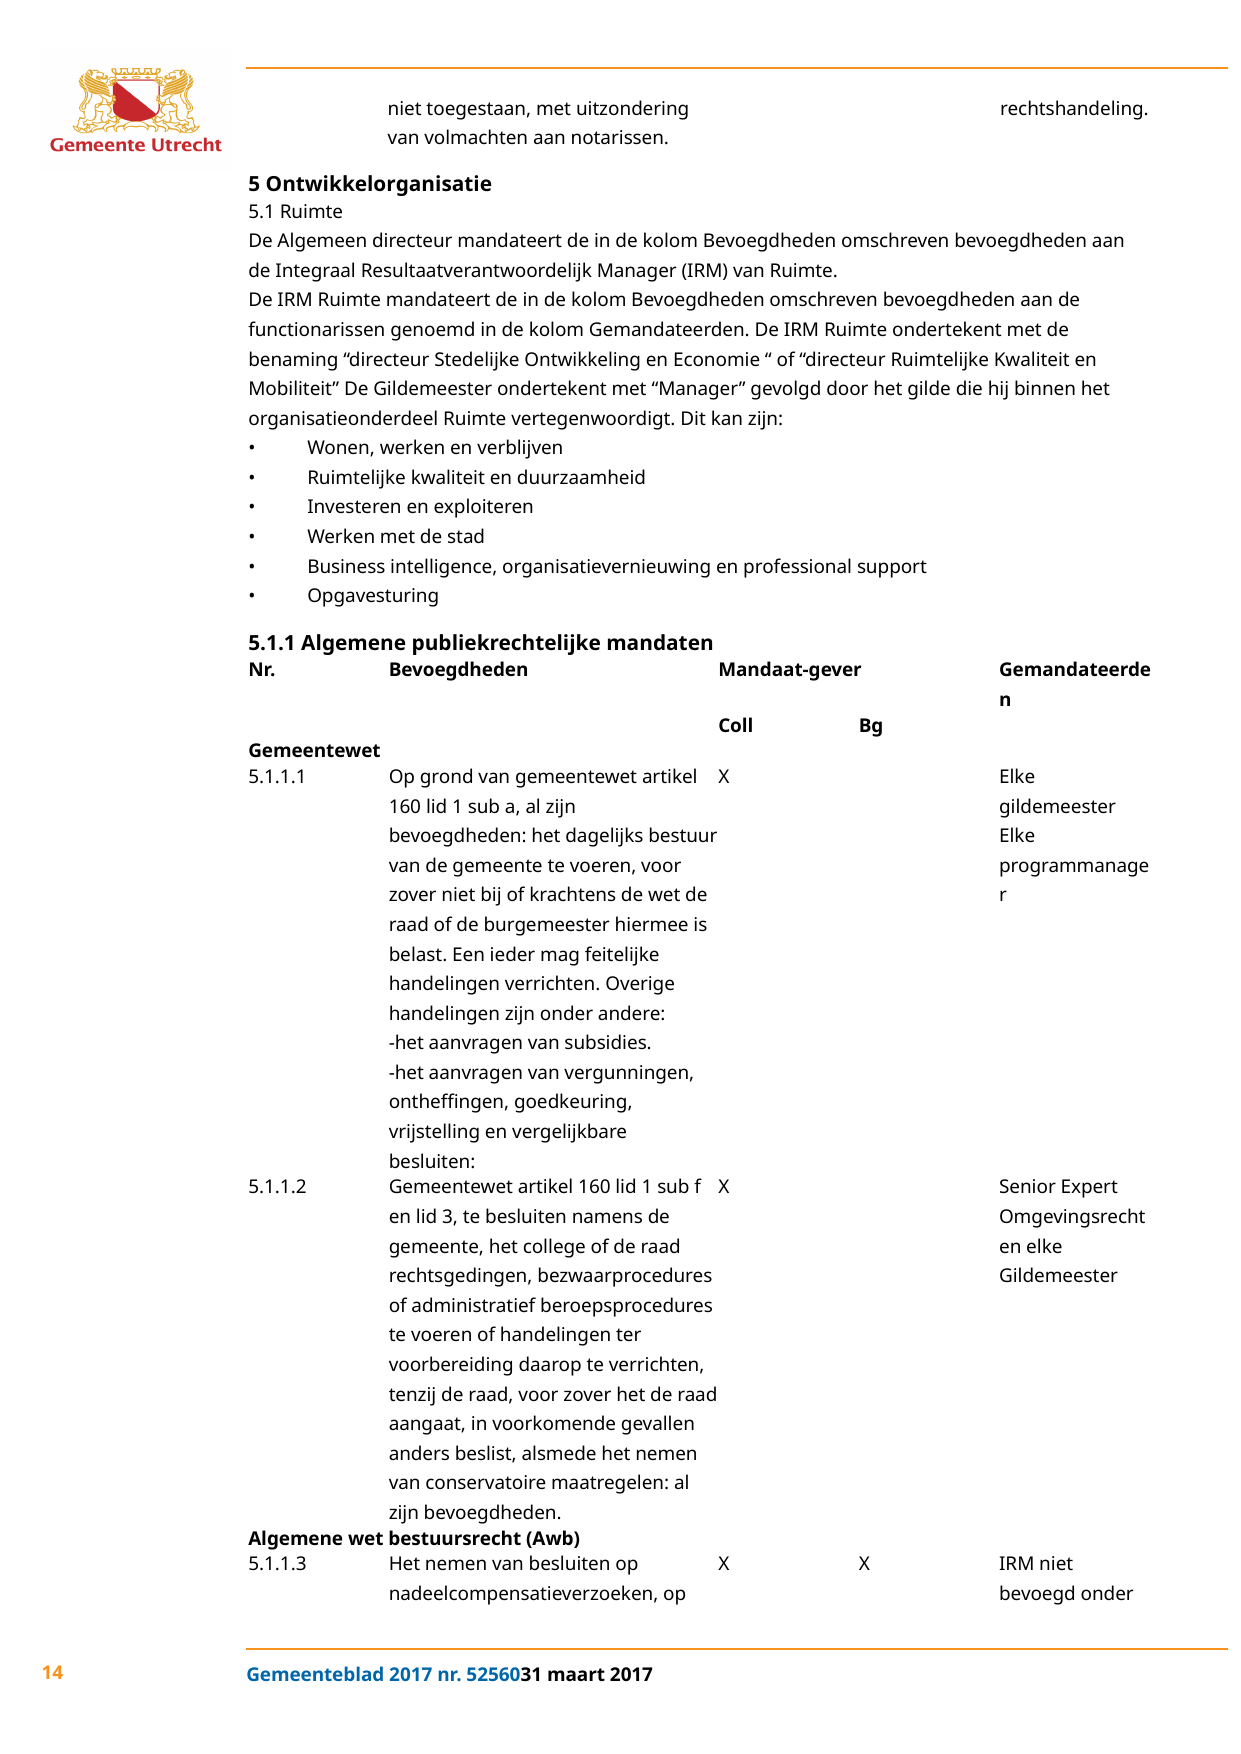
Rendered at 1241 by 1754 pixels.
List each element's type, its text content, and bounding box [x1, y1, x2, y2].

table_cell Op grond van gemeentewet artikel 160 lid 1 sub a, al zijn bevoegdheden: het dagelijks bestuur van de gemeente te voeren, voor zover niet bij of krachtens de wet de raad of de burgemeester hiermee is belast. Een ieder mag feitelijke handelingen verrichten. Overige handelingen zijn onder andere: -het aanvragen van subsidies. -het aanvragen van vergunningen, ontheffingen, goedkeuring, vrijstelling en vergelijkbare besluiten: [389, 763, 718, 1174]
table_header Gemandateerden [999, 657, 1152, 712]
picture [41, 47, 231, 172]
text 5 Ontwikkelorganisatie [248, 169, 1152, 198]
table_cell 5.1.1.3 [248, 1551, 388, 1606]
table_cell Elke gildemeester Elke programmanager [999, 763, 1152, 1174]
table_cell [248, 95, 387, 150]
table_header Mandaat-gever [718, 657, 999, 712]
list Werken met de stad [248, 523, 1152, 549]
text De IRM Ruimte mandateert de in de kolom Bevoegdheden omschreven bevoegdheden aan de functionarissen genoemd in de kolom Gemandateerden. De IRM Ruimte ondertekent met de benaming “directeur Stedelijke Ontwikkeling en Economie “ of “directeur Ruimtelijke Kwaliteit en Mobiliteit” De Gildemeester ondertekent met “Manager” gevolgd door het gilde die hij binnen het organisatieonderdeel Ruimte vertegenwoordigt. Dit kan zijn: [248, 287, 1152, 431]
table_cell [861, 95, 1000, 150]
table_cell Het nemen van besluiten op nadeelcompensatieverzoeken, op [389, 1551, 718, 1606]
table_cell rechtshandeling. [1000, 95, 1152, 150]
table_cell X [718, 1551, 858, 1606]
table_cell [389, 712, 718, 738]
list Opgavesturing [248, 582, 1152, 608]
text De Algemeen directeur mandateert de in de kolom Bevoegdheden omschreven bevoegdheden aan de Integraal Resultaatverantwoordelijk Manager (IRM) van Ruimte. [248, 227, 1152, 283]
table_cell 5.1.1.2 [248, 1174, 388, 1525]
table_cell niet toegestaan, met uitzondering van volmachten aan notarissen. [388, 95, 721, 150]
table_cell Algemene wet bestuursrecht (Awb) [248, 1525, 1152, 1551]
table_cell Coll [718, 712, 858, 738]
table_header Bevoegdheden [389, 657, 718, 712]
table_cell [859, 1174, 999, 1525]
table_cell X [718, 763, 858, 1174]
table_cell X [859, 1551, 999, 1606]
table_cell [859, 763, 999, 1174]
table_cell Bg [859, 712, 999, 738]
table_header Nr. [248, 657, 388, 712]
list Wonen, werken en verblijven [248, 434, 1152, 460]
table_cell [721, 95, 861, 150]
table_cell IRM niet bevoegd onder [999, 1551, 1152, 1606]
text 5.1 Ruimte [248, 198, 1152, 223]
text 5.1.1 Algemene publiekrechtelijke mandaten [248, 628, 1152, 656]
table_cell [999, 712, 1152, 738]
table_cell Gemeentewet artikel 160 lid 1 sub f en lid 3, te besluiten namens de gemeente, het college of de raad rechtsgedingen, bezwaarprocedures of administratief beroepsprocedures te voeren of handelingen ter voorbereiding daarop te verrichten, tenzij de raad, voor zover het de raad aangaat, in voorkomende gevallen anders beslist, alsmede het nemen van conservatoire maatregelen: al zijn bevoegdheden. [389, 1174, 718, 1525]
table_cell 5.1.1.1 [248, 763, 388, 1174]
table_cell Senior Expert Omgevingsrecht en elke Gildemeester [999, 1174, 1152, 1525]
table_cell X [718, 1174, 858, 1525]
table_cell [248, 712, 388, 738]
table_cell Gemeentewet [248, 738, 1152, 763]
list Ruimtelijke kwaliteit en duurzaamheid [248, 464, 1152, 490]
list Investeren en exploiteren [248, 494, 1152, 519]
list Business intelligence, organisatievernieuwing en professional support [248, 553, 1152, 578]
